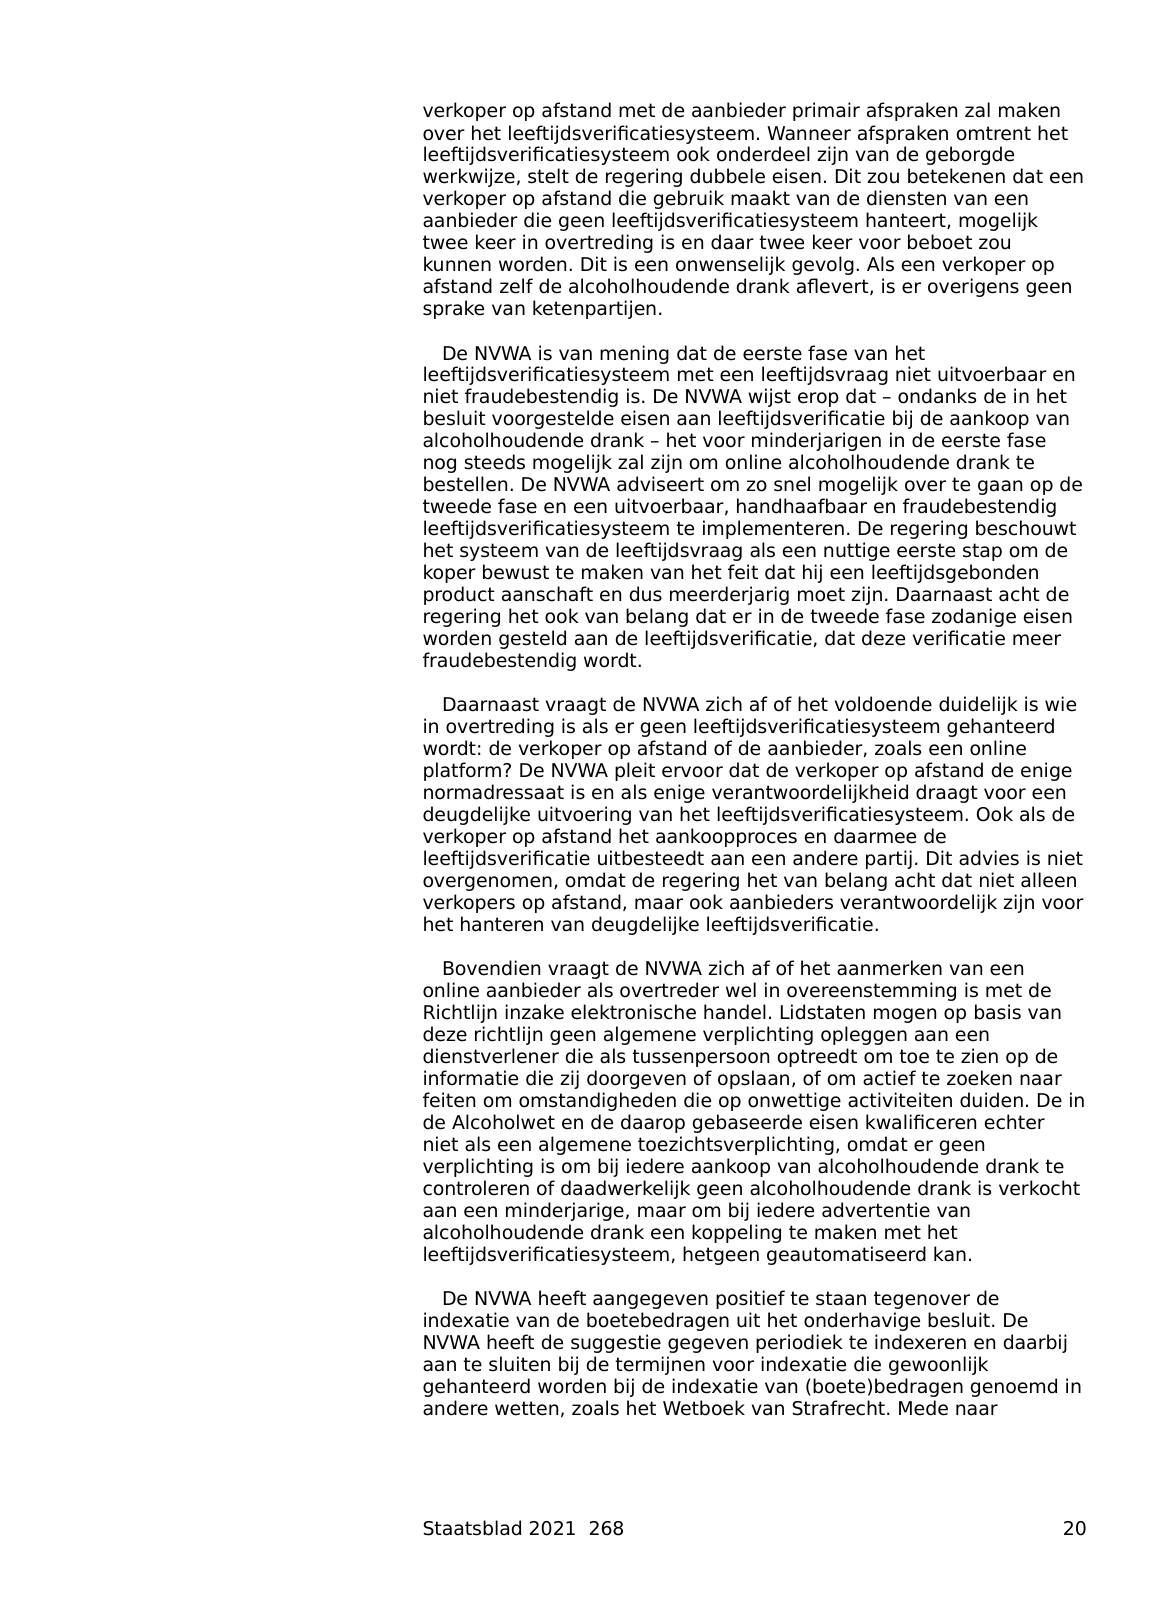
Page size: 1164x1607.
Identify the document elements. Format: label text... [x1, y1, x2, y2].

text Bovendien vraagt de NVWA zich af of het aanmerken van een online aanbieder als overtreder wel in overeenstemming is met de Richtlijn inzake elektronische handel. Lidstaten mogen op basis van deze richtlijn geen algemene verplichting opleggen aan een dienstverlener die als tussenpersoon optreedt om toe te zien op de informatie die zij doorgeven of opslaan, of om actief te zoeken naar feiten om omstandigheden die op onwettige activiteiten duiden. De in de Alcoholwet en de daarop gebaseerde eisen kwalificeren echter niet als een algemene toezichtsverplichting, omdat er geen verplichting is om bij iedere aankoop van alcoholhoudende drank te controleren of daadwerkelijk geen alcoholhoudende drank is verkocht aan een minderjarige, maar om bij iedere advertentie van alcoholhoudende drank een koppeling te maken met het leeftijdsverificatiesysteem, hetgeen geautomatiseerd kan. [422, 958, 1087, 1266]
text De NVWA is van mening dat de eerste fase van het leeftijdsverificatiesysteem met een leeftijdsvraag niet uitvoerbaar en niet fraudebestendig is. De NVWA wijst erop dat – ondanks de in het besluit voorgestelde eisen aan leeftijdsverificatie bij de aankoop van alcoholhoudende drank – het voor minderjarigen in de eerste fase nog steeds mogelijk zal zijn om online alcoholhoudende drank te bestellen. De NVWA adviseert om zo snel mogelijk over te gaan op de tweede fase en een uitvoerbaar, handhaafbaar en fraudebestendig leeftijdsverificatiesysteem te implementeren. De regering beschouwt het systeem van de leeftijdsvraag als een nuttige eerste stap om de koper bewust te maken van het feit dat hij een leeftijdsgebonden product aanschaft en dus meerderjarig moet zijn. Daarnaast acht de regering het ook van belang dat er in de tweede fase zodanige eisen worden gesteld aan de leeftijdsverificatie, dat deze verificatie meer fraudebestendig wordt. [422, 342, 1087, 672]
text verkoper op afstand met de aanbieder primair afspraken zal maken over het leeftijdsverificatiesysteem. Wanneer afspraken omtrent het leeftijdsverificatiesysteem ook onderdeel zijn van de geborgde werkwijze, stelt de regering dubbele eisen. Dit zou betekenen dat een verkoper op afstand die gebruik maakt van de diensten van een aanbieder die geen leeftijdsverificatiesysteem hanteert, mogelijk twee keer in overtreding is en daar twee keer voor beboet zou kunnen worden. Dit is een onwenselijk gevolg. Als een verkoper op afstand zelf de alcoholhoudende drank aflevert, is er overigens geen sprake van ketenpartijen. [422, 100, 1087, 320]
text De NVWA heeft aangegeven positief te staan tegenover de indexatie van de boetebedragen uit het onderhavige besluit. De NVWA heeft de suggestie gegeven periodiek te indexeren en daarbij aan te sluiten bij de termijnen voor indexatie die gewoonlijk gehanteerd worden bij de indexatie van (boete)bedragen genoemd in andere wetten, zoals het Wetboek van Strafrecht. Mede naar [422, 1288, 1087, 1420]
text Daarnaast vraagt de NVWA zich af of het voldoende duidelijk is wie in overtreding is als er geen leeftijdsverificatiesysteem gehanteerd wordt: de verkoper op afstand of de aanbieder, zoals een online platform? De NVWA pleit ervoor dat de verkoper op afstand de enige normadressaat is en als enige verantwoordelijkheid draagt voor een deugdelijke uitvoering van het leeftijdsverificatiesysteem. Ook als de verkoper op afstand het aankoopproces en daarmee de leeftijdsverificatie uitbesteedt aan een andere partij. Dit advies is niet overgenomen, omdat de regering het van belang acht dat niet alleen verkopers op afstand, maar ook aanbieders verantwoordelijk zijn voor het hanteren van deugdelijke leeftijdsverificatie. [422, 694, 1087, 936]
